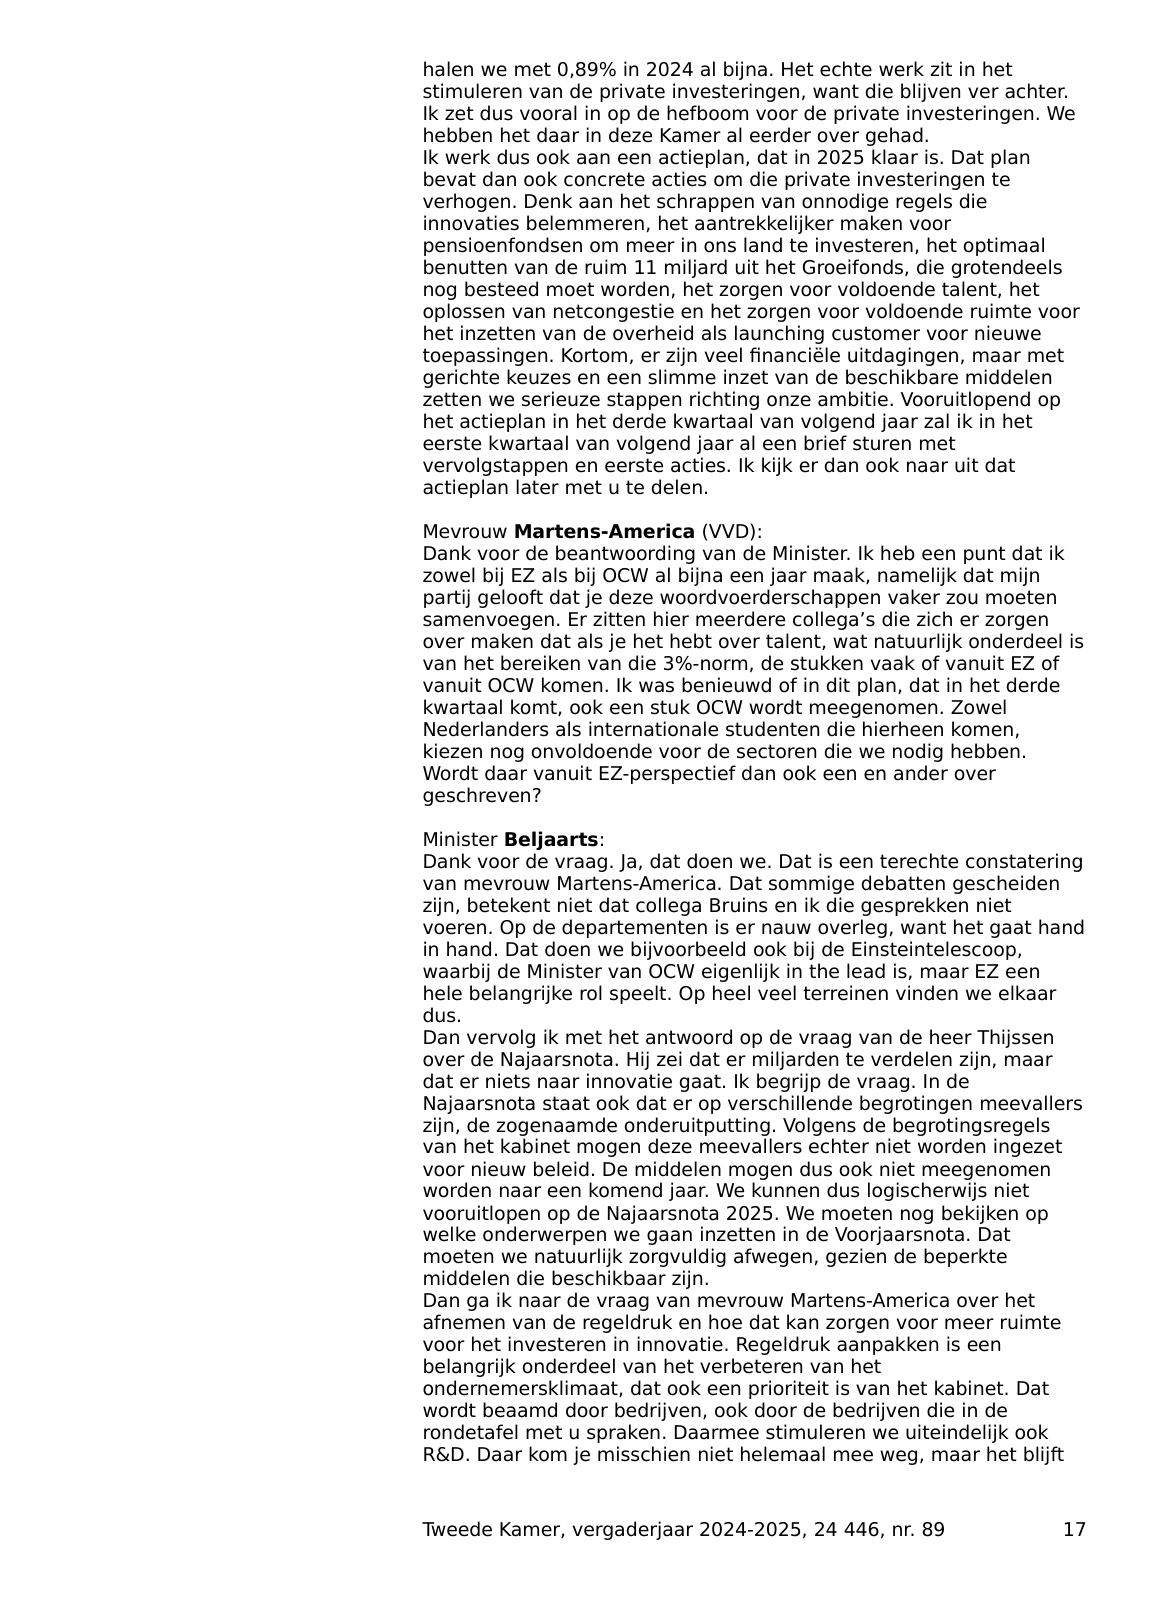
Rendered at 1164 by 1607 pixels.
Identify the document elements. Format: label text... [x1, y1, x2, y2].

text halen we met 0,89% in 2024 al bijna. Het echte werk zit in het stimuleren van de private investeringen, want die blijven ver achter. Ik zet dus vooral in op de hefboom voor de private investeringen. We hebben het daar in deze Kamer al eerder over gehad. [422, 59, 1087, 147]
text Dank voor de beantwoording van de Minister. Ik heb een punt dat ik zowel bij EZ als bij OCW al bijna een jaar maak, namelijk dat mijn partij gelooft dat je deze woordvoerderschappen vaker zou moeten samenvoegen. Er zitten hier meerdere collega’s die zich er zorgen over maken dat als je het hebt over talent, wat natuurlijk onderdeel is van het bereiken van die 3%-norm, de stukken vaak of vanuit EZ of vanuit OCW komen. Ik was benieuwd of in dit plan, dat in het derde kwartaal komt, ook een stuk OCW wordt meegenomen. Zowel Nederlanders als internationale studenten die hierheen komen, kiezen nog onvoldoende voor de sectoren die we nodig hebben. Wordt daar vanuit EZ-perspectief dan ook een en ander over geschreven? [422, 543, 1087, 807]
text Dan vervolg ik met het antwoord op de vraag van de heer Thijssen over de Najaarsnota. Hij zei dat er miljarden te verdelen zijn, maar dat er niets naar innovatie gaat. Ik begrijp de vraag. In de Najaarsnota staat ook dat er op verschillende begrotingen meevallers zijn, de zogenaamde onderuitputting. Volgens de begrotingsregels van het kabinet mogen deze meevallers echter niet worden ingezet voor nieuw beleid. De middelen mogen dus ook niet meegenomen worden naar een komend jaar. We kunnen dus logischerwijs niet vooruitlopen op de Najaarsnota 2025. We moeten nog bekijken op welke onderwerpen we gaan inzetten in de Voorjaarsnota. Dat moeten we natuurlijk zorgvuldig afwegen, gezien de beperkte middelen die beschikbaar zijn. [422, 1027, 1087, 1290]
text Minister Beljaarts: [422, 829, 1087, 851]
text Ik werk dus ook aan een actieplan, dat in 2025 klaar is. Dat plan bevat dan ook concrete acties om die private investeringen te verhogen. Denk aan het schrappen van onnodige regels die innovaties belemmeren, het aantrekkelijker maken voor pensioenfondsen om meer in ons land te investeren, het optimaal benutten van de ruim 11 miljard uit het Groeifonds, die grotendeels nog besteed moet worden, het zorgen voor voldoende talent, het oplossen van netcongestie en het zorgen voor voldoende ruimte voor het inzetten van de overheid als launching customer voor nieuwe toepassingen. Kortom, er zijn veel financiële uitdagingen, maar met gerichte keuzes en een slimme inzet van de beschikbare middelen zetten we serieuze stappen richting onze ambitie. Vooruitlopend op het actieplan in het derde kwartaal van volgend jaar zal ik in het eerste kwartaal van volgend jaar al een brief sturen met vervolgstappen en eerste acties. Ik kijk er dan ook naar uit dat actieplan later met u te delen. [422, 147, 1087, 499]
text Dank voor de vraag. Ja, dat doen we. Dat is een terechte constatering van mevrouw Martens-America. Dat sommige debatten gescheiden zijn, betekent niet dat collega Bruins en ik die gesprekken niet voeren. Op de departementen is er nauw overleg, want het gaat hand in hand. Dat doen we bijvoorbeeld ook bij de Einsteintelescoop, waarbij de Minister van OCW eigenlijk in the lead is, maar EZ een hele belangrijke rol speelt. Op heel veel terreinen vinden we elkaar dus. [422, 851, 1087, 1027]
text Mevrouw Martens-America (VVD): [422, 521, 1087, 543]
text Dan ga ik naar de vraag van mevrouw Martens-America over het afnemen van de regeldruk en hoe dat kan zorgen voor meer ruimte voor het investeren in innovatie. Regeldruk aanpakken is een belangrijk onderdeel van het verbeteren van het ondernemersklimaat, dat ook een prioriteit is van het kabinet. Dat wordt beaamd door bedrijven, ook door de bedrijven die in de rondetafel met u spraken. Daarmee stimuleren we uiteindelijk ook R&D. Daar kom je misschien niet helemaal mee weg, maar het blijft [422, 1290, 1087, 1466]
